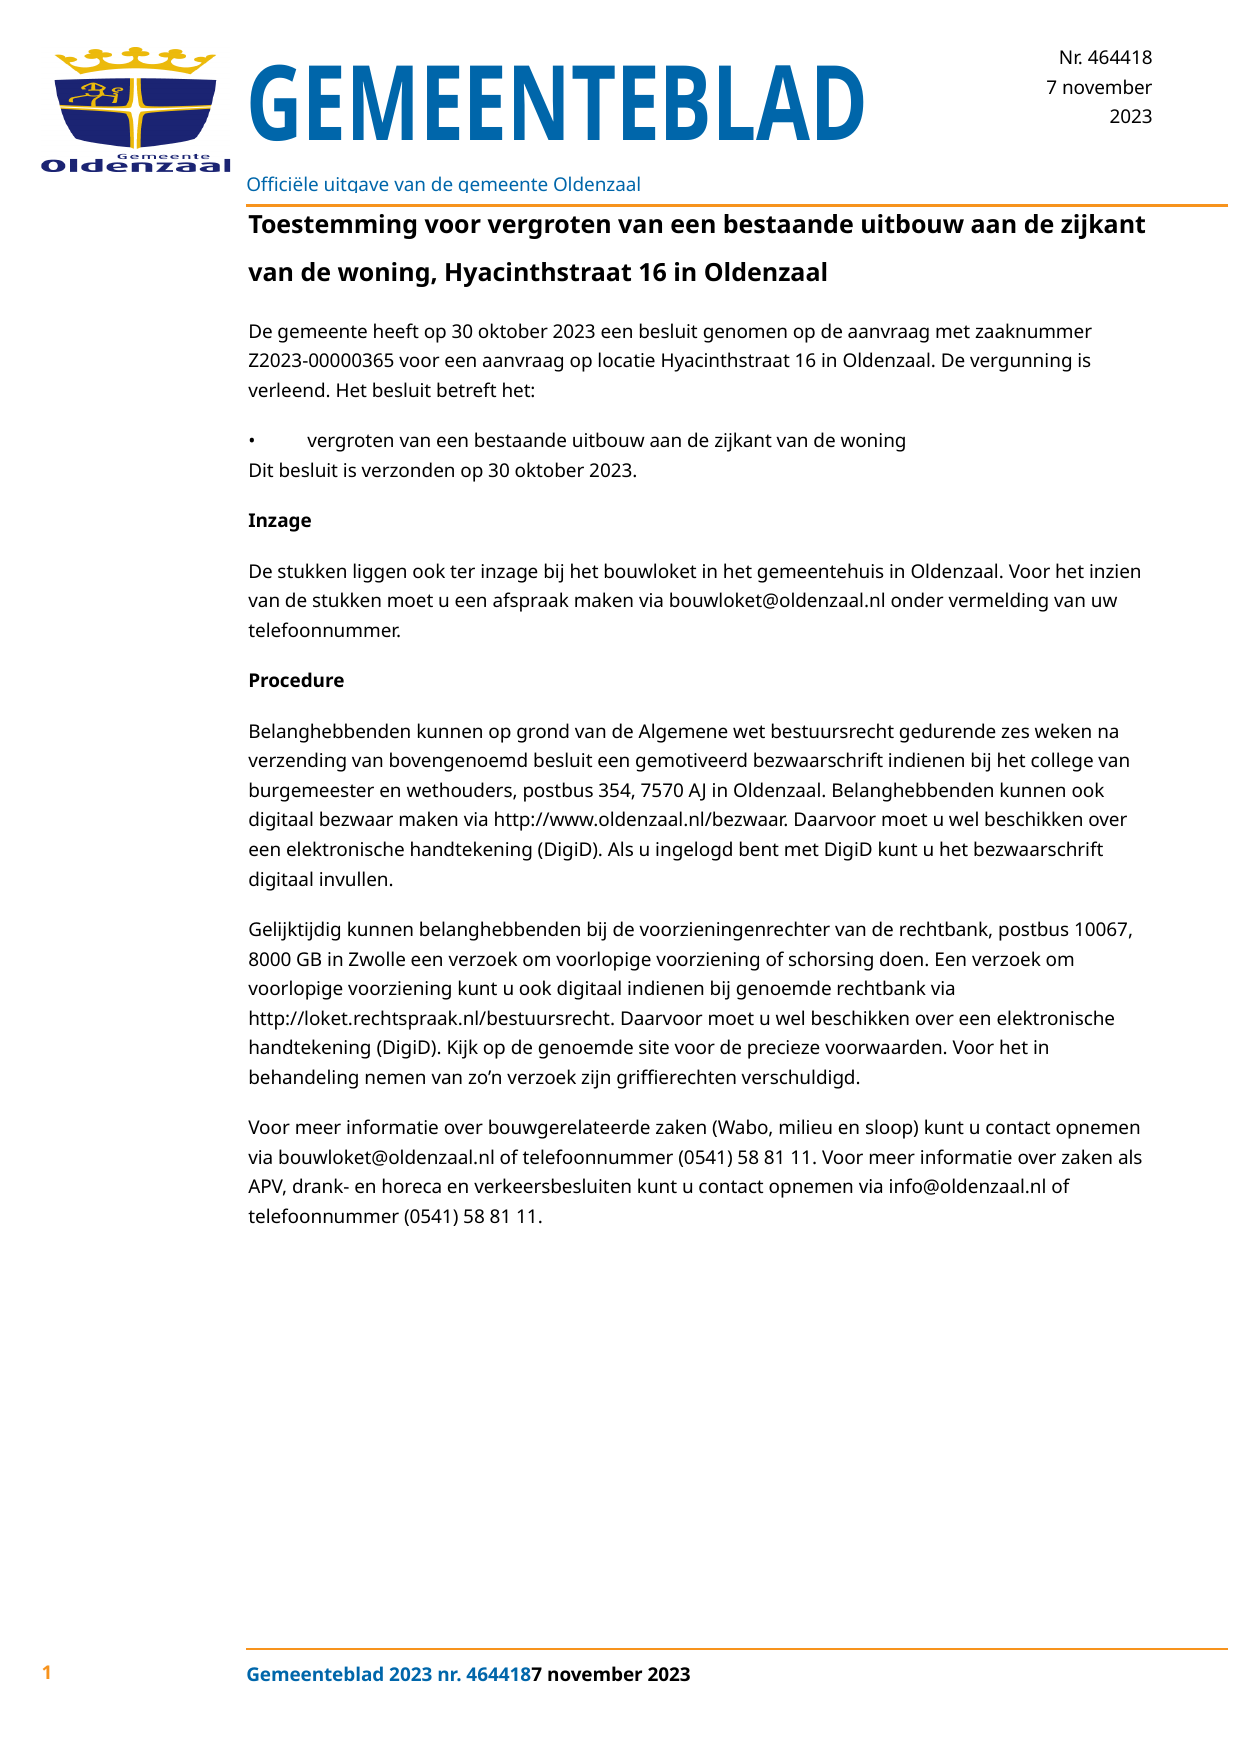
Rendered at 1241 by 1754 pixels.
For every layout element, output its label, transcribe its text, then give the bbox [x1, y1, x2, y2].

text Toestemming voor vergroten van een bestaande uitbouw aan de zijkant van de woning, Hyacinthstraat 16 in Oldenzaal [248, 207, 1152, 288]
text De gemeente heeft op 30 oktober 2023 een besluit genomen op de aanvraag met zaaknummer Z2023-00000365 voor een aanvraag op locatie Hyacinthstraat 16 in Oldenzaal. De vergunning is verleend. Het besluit betreft het: [248, 318, 1152, 403]
text Inzage [248, 507, 1152, 533]
text De stukken liggen ook ter inzage bij het bouwloket in het gemeentehuis in Oldenzaal. Voor het inzien van de stukken moet u een afspraak maken via bouwloket@oldenzaal.nl onder vermelding van uw telefoonnummer. [248, 558, 1152, 643]
text Procedure [248, 667, 1152, 693]
list vergroten van een bestaande uitbouw aan de zijkant van de woning [248, 427, 1152, 453]
text Belanghebbenden kunnen op grond van de Algemene wet bestuursrecht gedurende zes weken na verzending van bovengenoemd besluit een gemotiveerd bezwaarschrift indienen bij het college van burgemeester en wethouders, postbus 354, 7570 AJ in Oldenzaal. Belanghebbenden kunnen ook digitaal bezwaar maken via http://www.oldenzaal.nl/bezwaar. Daarvoor moet u wel beschikken over een elektronische handtekening (DigiD). Als u ingelogd bent met DigiD kunt u het bezwaarschrift digitaal invullen. [248, 718, 1152, 892]
text Voor meer informatie over bouwgerelateerde zaken (Wabo, milieu en sloop) kunt u contact opnemen via bouwloket@oldenzaal.nl of telefoonnummer (0541) 58 81 11. Voor meer informatie over zaken als APV, drank- en horeca en verkeersbesluiten kunt u contact opnemen via info@oldenzaal.nl of telefoonnummer (0541) 58 81 11. [248, 1114, 1152, 1229]
text Gelijktijdig kunnen belanghebbenden bij de voorzieningenrechter van de rechtbank, postbus 10067, 8000 GB in Zwolle een verzoek om voorlopige voorziening of schorsing doen. Een verzoek om voorlopige voorziening kunt u ook digitaal indienen bij genoemde rechtbank via http://loket.rechtspraak.nl/bestuursrecht. Daarvoor moet u wel beschikken over een elektronische handtekening (DigiD). Kijk op de genoemde site voor de precieze voorwaarden. Voor het in behandeling nemen van zo’n verzoek zijn griffierechten verschuldigd. [248, 916, 1152, 1090]
text Dit besluit is verzonden op 30 oktober 2023. [248, 457, 1152, 483]
picture [41, 47, 231, 172]
